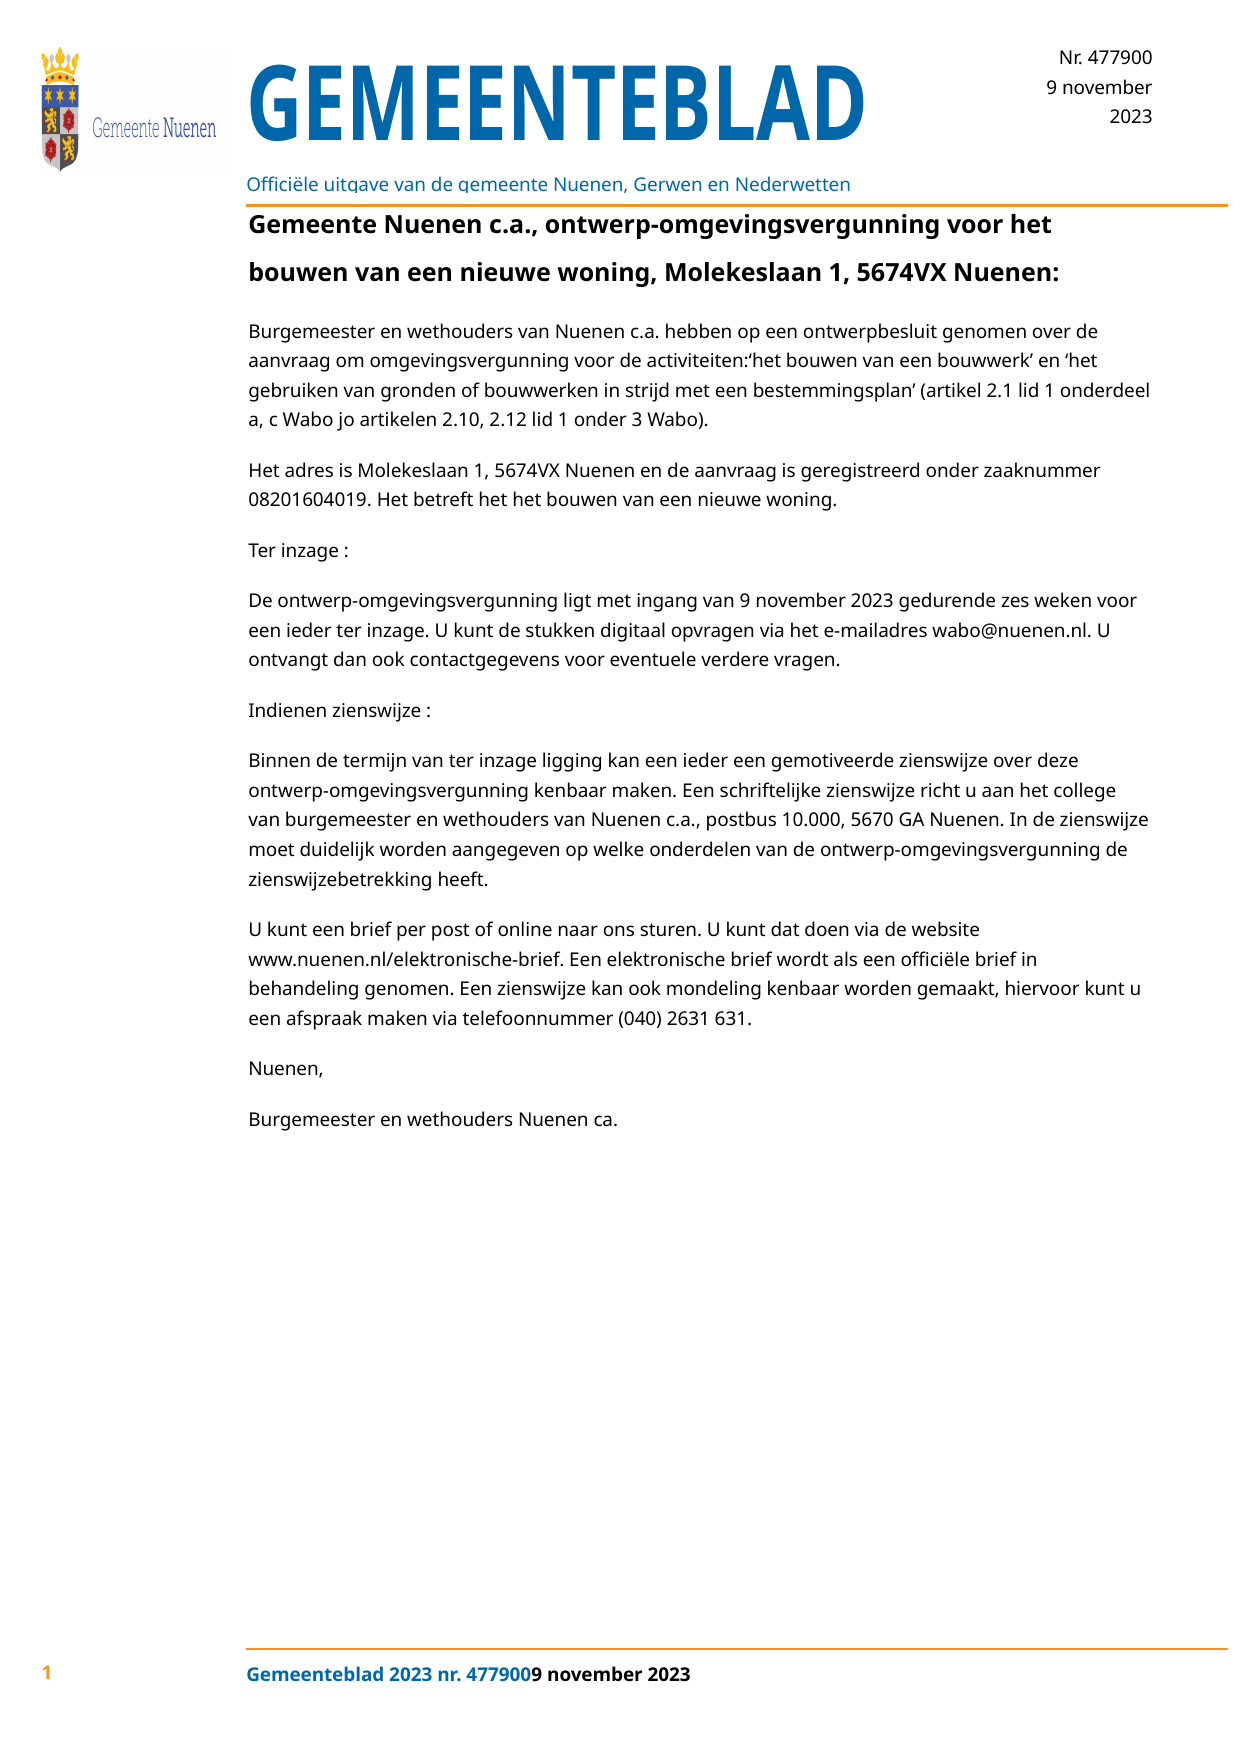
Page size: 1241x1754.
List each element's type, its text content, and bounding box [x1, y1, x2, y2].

text Nuenen, [248, 1055, 1152, 1081]
text U kunt een brief per post of online naar ons sturen. U kunt dat doen via de website www.nuenen.nl/elektronische-brief. Een elektronische brief wordt als een officiële brief in behandeling genomen. Een zienswijze kan ook mondeling kenbaar worden gemaakt, hiervoor kunt u een afspraak maken via telefoonnummer (040) 2631 631. [248, 916, 1152, 1031]
picture [41, 47, 231, 172]
text Ter inzage : [248, 537, 1152, 563]
text Indienen zienswijze : [248, 697, 1152, 723]
text Het adres is Molekeslaan 1, 5674VX Nuenen en de aanvraag is geregistreerd onder zaaknummer 08201604019. Het betreft het het bouwen van een nieuwe woning. [248, 457, 1152, 512]
text De ontwerp-omgevingsvergunning ligt met ingang van 9 november 2023 gedurende zes weken voor een ieder ter inzage. U kunt de stukken digitaal opvragen via het e-mailadres wabo@nuenen.nl. U ontvangt dan ook contactgegevens voor eventuele verdere vragen. [248, 587, 1152, 672]
text Binnen de termijn van ter inzage ligging kan een ieder een gemotiveerde zienswijze over deze ontwerp-omgevingsvergunning kenbaar maken. Een schriftelijke zienswijze richt u aan het college van burgemeester en wethouders van Nuenen c.a., postbus 10.000, 5670 GA Nuenen. In de zienswijze moet duidelijk worden aangegeven op welke onderdelen van de ontwerp-omgevingsvergunning de zienswijzebetrekking heeft. [248, 747, 1152, 892]
text Burgemeester en wethouders Nuenen ca. [248, 1106, 1152, 1132]
text Gemeente Nuenen c.a., ontwerp-omgevingsvergunning voor het bouwen van een nieuwe woning, Molekeslaan 1, 5674VX Nuenen: [248, 207, 1152, 288]
text Burgemeester en wethouders van Nuenen c.a. hebben op een ontwerpbesluit genomen over de aanvraag om omgevingsvergunning voor de activiteiten:‘het bouwen van een bouwwerk’ en ‘het gebruiken van gronden of bouwwerken in strijd met een bestemmingsplan’ (artikel 2.1 lid 1 onderdeel a, c Wabo jo artikelen 2.10, 2.12 lid 1 onder 3 Wabo). [248, 318, 1152, 432]
